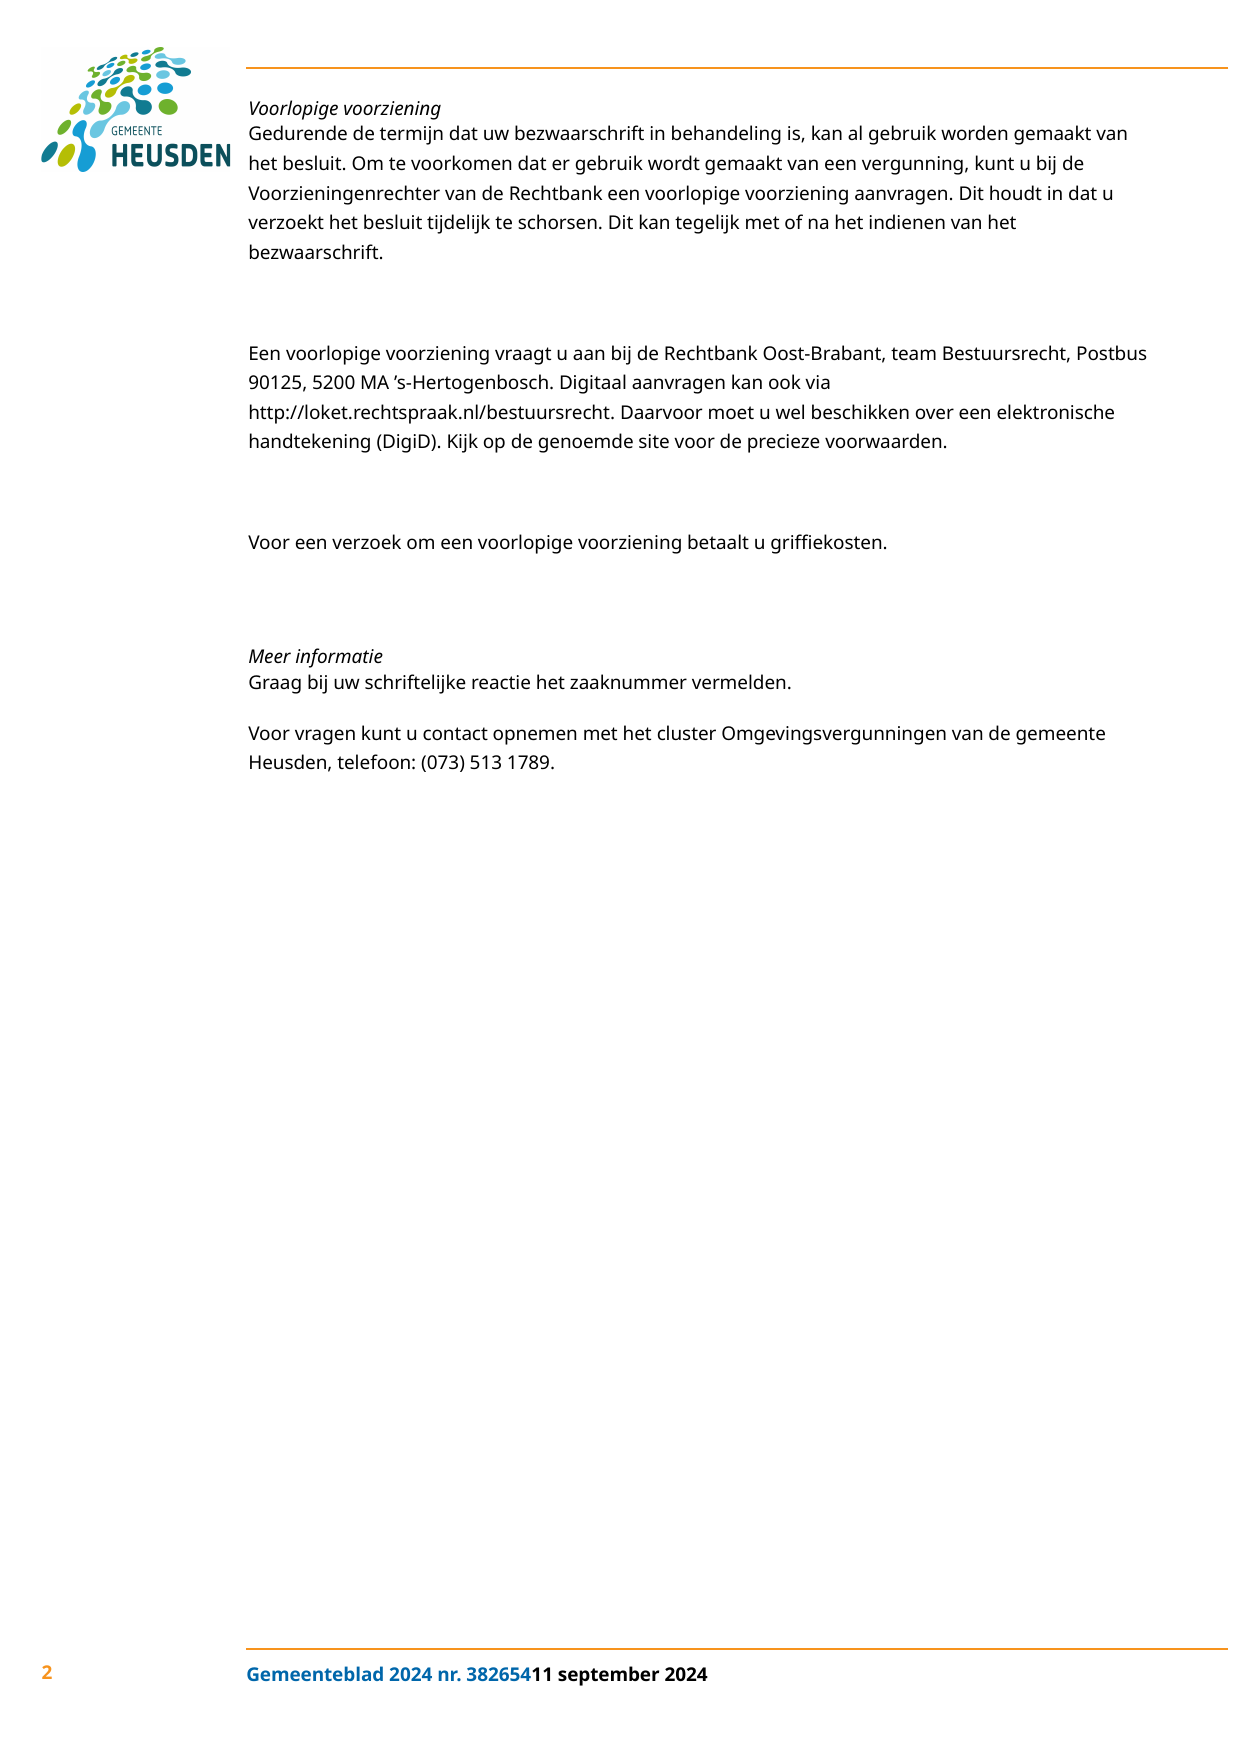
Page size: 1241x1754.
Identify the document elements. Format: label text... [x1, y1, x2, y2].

picture [41, 47, 231, 172]
text Voorlopige voorziening [248, 95, 1152, 121]
text Voor vragen kunt u contact opnemen met het cluster Omgevingsvergunningen van de gemeente Heusden, telefoon: (073) 513 1789. [248, 720, 1152, 775]
text Graag bij uw schriftelijke reactie het zaaknummer vermelden. [248, 669, 1152, 695]
text Een voorlopige voorziening vraagt u aan bij de Rechtbank Oost-Brabant, team Bestuursrecht, Postbus 90125, 5200 MA ’s-Hertogenbosch. Digitaal aanvragen kan ook via http://loket.rechtspraak.nl/bestuursrecht. Daarvoor moet u wel beschikken over een elektronische handtekening (DigiD). Kijk op de genoemde site voor de precieze voorwaarden. [248, 340, 1152, 454]
text Voor een verzoek om een voorlopige voorziening betaalt u griffiekosten. [248, 529, 1152, 555]
text Meer informatie [248, 644, 1152, 669]
text Gedurende de termijn dat uw bezwaarschrift in behandeling is, kan al gebruik worden gemaakt van het besluit. Om te voorkomen dat er gebruik wordt gemaakt van een vergunning, kunt u bij de Voorzieningenrechter van de Rechtbank een voorlopige voorziening aanvragen. Dit houdt in dat u verzoekt het besluit tijdelijk te schorsen. Dit kan tegelijk met of na het indienen van het bezwaarschrift. [248, 121, 1152, 264]
